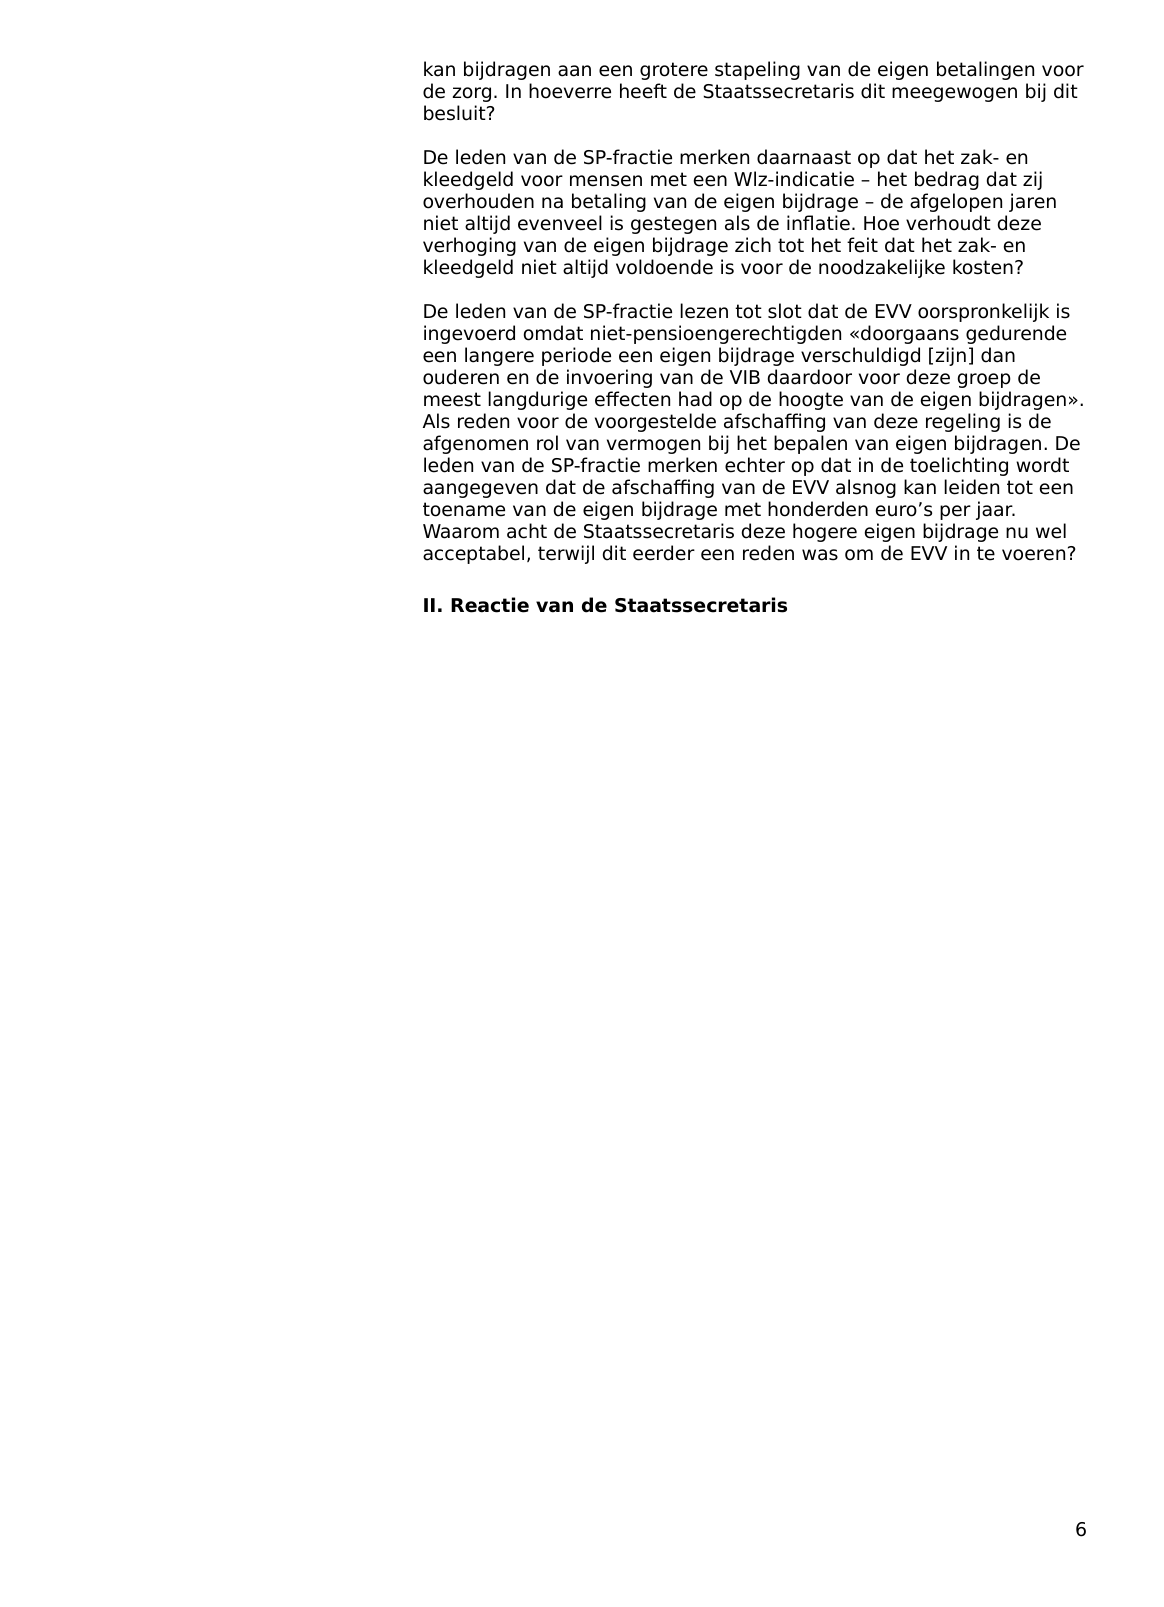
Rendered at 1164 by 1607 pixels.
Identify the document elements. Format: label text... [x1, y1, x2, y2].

text De leden van de SP-fractie merken daarnaast op dat het zak- en kleedgeld voor mensen met een Wlz-indicatie – het bedrag dat zij overhouden na betaling van de eigen bijdrage – de afgelopen jaren niet altijd evenveel is gestegen als de inflatie. Hoe verhoudt deze verhoging van de eigen bijdrage zich tot het feit dat het zak- en kleedgeld niet altijd voldoende is voor de noodzakelijke kosten? [422, 147, 1087, 279]
text De leden van de SP-fractie lezen tot slot dat de EVV oorspronkelijk is ingevoerd omdat niet-pensioengerechtigden «doorgaans gedurende een langere periode een eigen bijdrage verschuldigd [zijn] dan ouderen en de invoering van de VIB daardoor voor deze groep de meest langdurige effecten had op de hoogte van de eigen bijdragen». Als reden voor de voorgestelde afschaffing van deze regeling is de afgenomen rol van vermogen bij het bepalen van eigen bijdragen. De leden van de SP-fractie merken echter op dat in de toelichting wordt aangegeven dat de afschaffing van de EVV alsnog kan leiden tot een toename van de eigen bijdrage met honderden euro’s per jaar. Waarom acht de Staatssecretaris deze hogere eigen bijdrage nu wel acceptabel, terwijl dit eerder een reden was om de EVV in te voeren? [422, 301, 1087, 565]
text kan bijdragen aan een grotere stapeling van de eigen betalingen voor de zorg. In hoeverre heeft de Staatssecretaris dit meegewogen bij dit besluit? [422, 59, 1087, 125]
subtitle II. Reactie van de Staatssecretaris [422, 595, 1087, 617]
